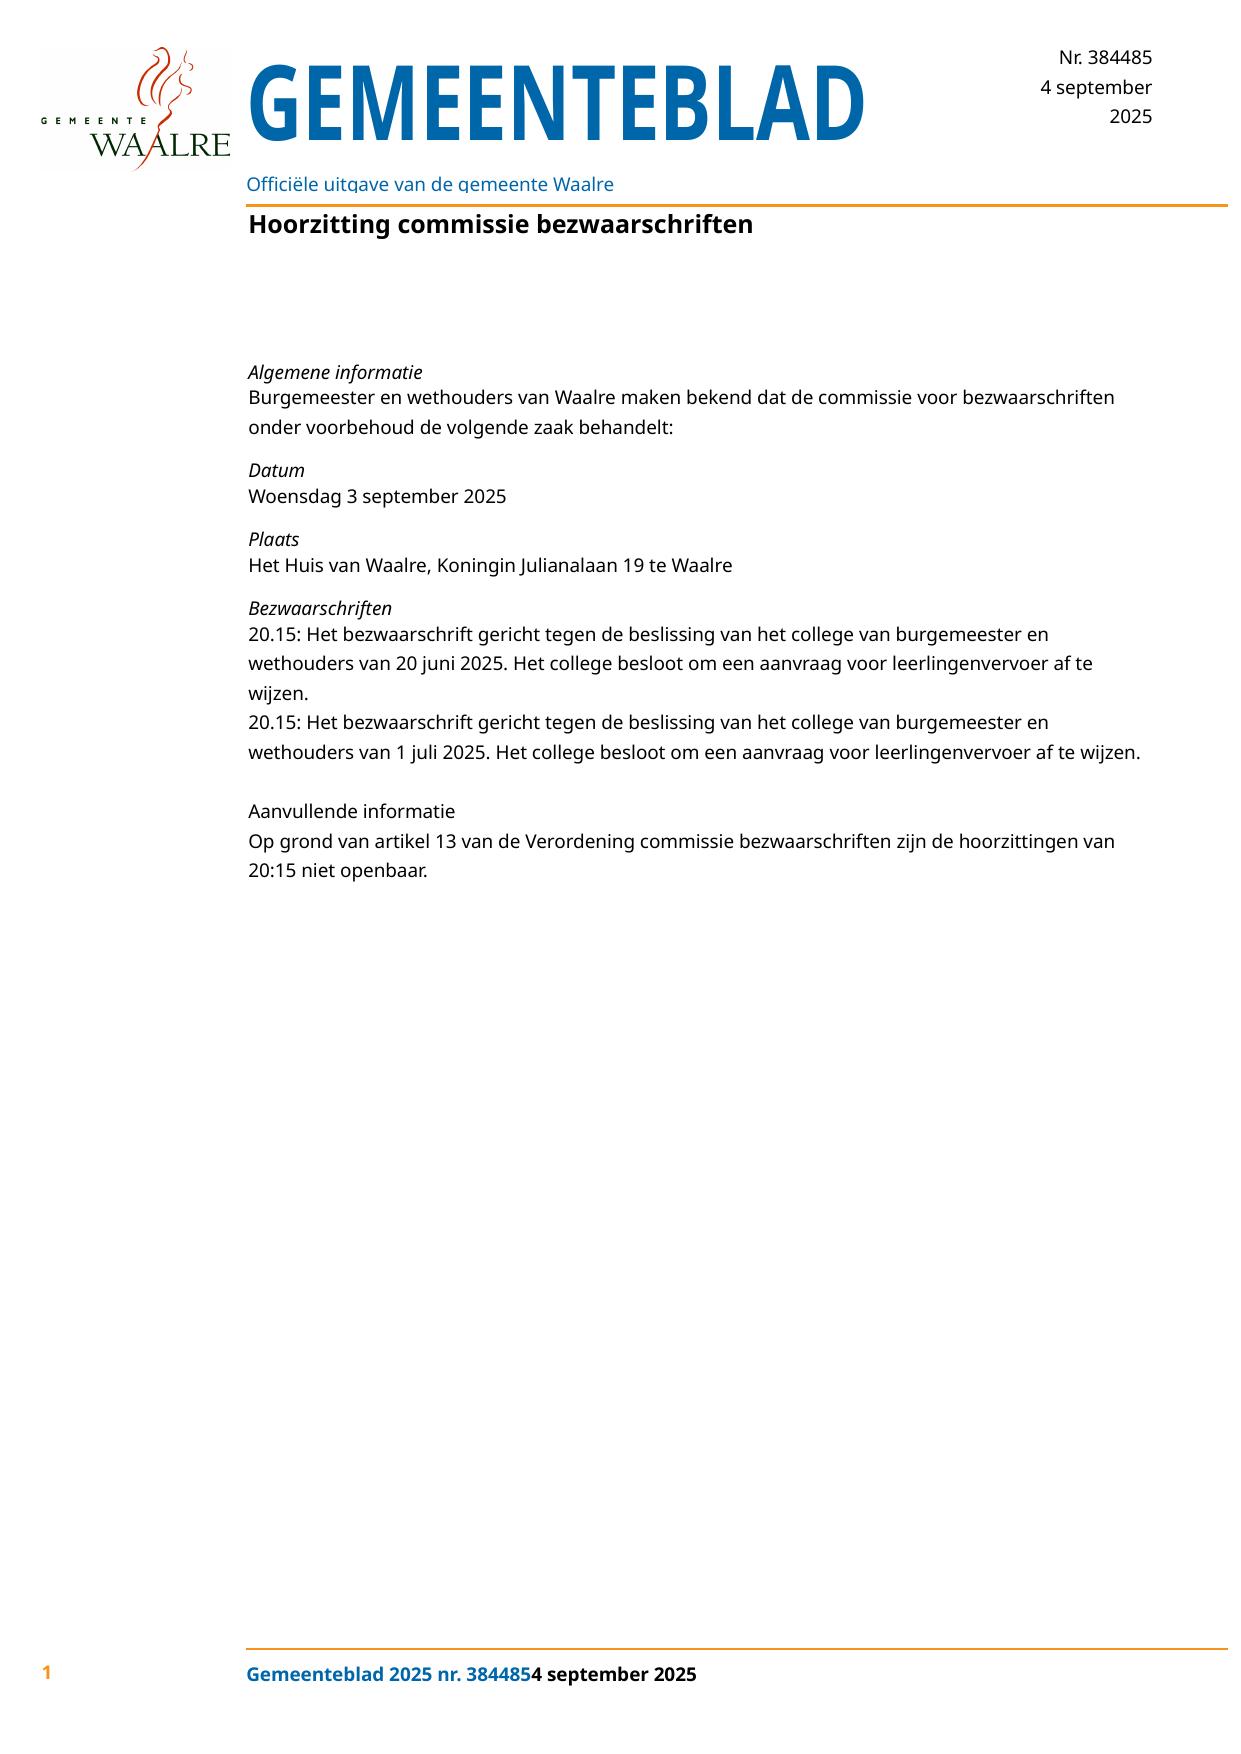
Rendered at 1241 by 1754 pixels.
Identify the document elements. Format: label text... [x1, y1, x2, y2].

text Aanvullende informatie [248, 798, 1152, 824]
text Plaats [248, 526, 1152, 552]
text Hoorzitting commissie bezwaarschriften [248, 207, 1152, 241]
text 20.15: Het bezwaarschrift gericht tegen de beslissing van het college van burgemeester en wethouders van 20 juni 2025. Het college besloot om een aanvraag voor leerlingenvervoer af te wijzen. [248, 621, 1152, 706]
text Algemene informatie [248, 359, 1152, 384]
text Woensdag 3 september 2025 [248, 483, 1152, 509]
text Het Huis van Waalre, Koningin Julianalaan 19 te Waalre [248, 552, 1152, 578]
picture [41, 47, 231, 172]
text 20.15: Het bezwaarschrift gericht tegen de beslissing van het college van burgemeester en wethouders van 1 juli 2025. Het college besloot om een aanvraag voor leerlingenvervoer af te wijzen. [248, 709, 1152, 765]
text Op grond van artikel 13 van de Verordening commissie bezwaarschriften zijn de hoorzittingen van 20:15 niet openbaar. [248, 828, 1152, 883]
text Datum [248, 457, 1152, 483]
text Bezwaarschriften [248, 595, 1152, 621]
text Burgemeester en wethouders van Waalre maken bekend dat de commissie voor bezwaarschriften onder voorbehoud de volgende zaak behandelt: [248, 384, 1152, 440]
